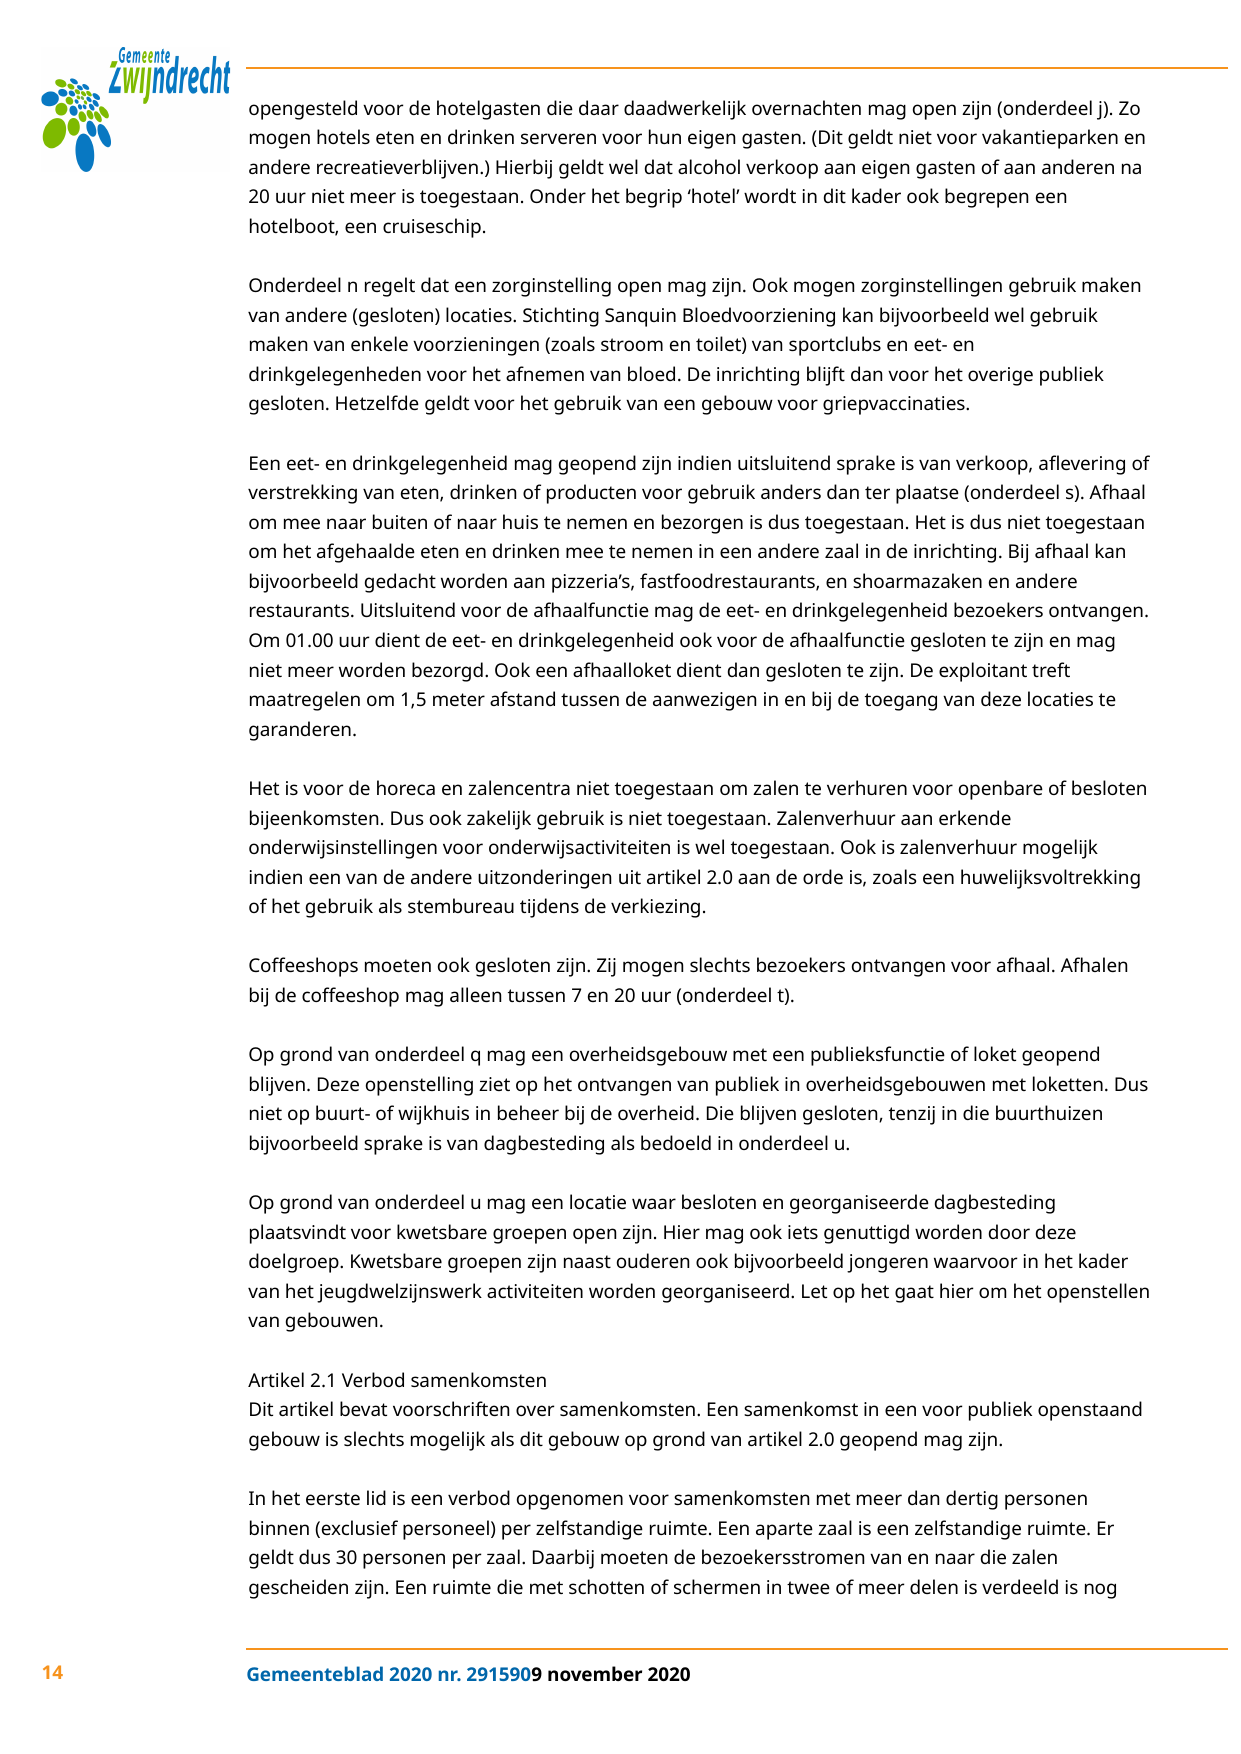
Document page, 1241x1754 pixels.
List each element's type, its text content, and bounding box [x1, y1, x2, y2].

text Op grond van onderdeel q mag een overheidsgebouw met een publieksfunctie of loket geopend blijven. Deze openstelling ziet op het ontvangen van publiek in overheidsgebouwen met loketten. Dus niet op buurt- of wijkhuis in beheer bij de overheid. Die blijven gesloten, tenzij in die buurthuizen bijvoorbeeld sprake is van dagbesteding als bedoeld in onderdeel u. [248, 1041, 1152, 1156]
text Op grond van onderdeel u mag een locatie waar besloten en georganiseerde dagbesteding plaatsvindt voor kwetsbare groepen open zijn. Hier mag ook iets genuttigd worden door deze doelgroep. Kwetsbare groepen zijn naast ouderen ook bijvoorbeeld jongeren waarvoor in het kader van het jeugdwelzijnswerk activiteiten worden georganiseerd. Let op het gaat hier om het openstellen van gebouwen. [248, 1189, 1152, 1333]
text Artikel 2.1 Verbod samenkomsten [248, 1367, 1152, 1393]
text Dit artikel bevat voorschriften over samenkomsten. Een samenkomst in een voor publiek openstaand gebouw is slechts mogelijk als dit gebouw op grond van artikel 2.0 geopend mag zijn. [248, 1396, 1152, 1452]
text Coffeeshops moeten ook gesloten zijn. Zij mogen slechts bezoekers ontvangen voor afhaal. Afhalen bij de coffeeshop mag alleen tussen 7 en 20 uur (onderdeel t). [248, 953, 1152, 1008]
text In het eerste lid is een verbod opgenomen voor samenkomsten met meer dan dertig personen binnen (exclusief personeel) per zelfstandige ruimte. Een aparte zaal is een zelfstandige ruimte. Er geldt dus 30 personen per zaal. Daarbij moeten de bezoekersstromen van en naar die zalen gescheiden zijn. Een ruimte die met schotten of schermen in twee of meer delen is verdeeld is nog [248, 1485, 1152, 1600]
text Het is voor de horeca en zalencentra niet toegestaan om zalen te verhuren voor openbare of besloten bijeenkomsten. Dus ook zakelijk gebruik is niet toegestaan. Zalenverhuur aan erkende onderwijsinstellingen voor onderwijsactiviteiten is wel toegestaan. Ook is zalenverhuur mogelijk indien een van de andere uitzonderingen uit artikel 2.0 aan de orde is, zoals een huwelijksvoltrekking of het gebruik als stembureau tijdens de verkiezing. [248, 775, 1152, 919]
picture [41, 47, 231, 172]
text Onderdeel n regelt dat een zorginstelling open mag zijn. Ook mogen zorginstellingen gebruik maken van andere (gesloten) locaties. Stichting Sanquin Bloedvoorziening kan bijvoorbeeld wel gebruik maken van enkele voorzieningen (zoals stroom en toilet) van sportclubs en eet- en drinkgelegenheden voor het afnemen van bloed. De inrichting blijft dan voor het overige publiek gesloten. Hetzelfde geldt voor het gebruik van een gebouw voor griepvaccinaties. [248, 272, 1152, 416]
text Een eet- en drinkgelegenheid mag geopend zijn indien uitsluitend sprake is van verkoop, aflevering of verstrekking van eten, drinken of producten voor gebruik anders dan ter plaatse (onderdeel s). Afhaal om mee naar buiten of naar huis te nemen en bezorgen is dus toegestaan. Het is dus niet toegestaan om het afgehaalde eten en drinken mee te nemen in een andere zaal in de inrichting. Bij afhaal kan bijvoorbeeld gedacht worden aan pizzeria’s, fastfoodrestaurants, en shoarmazaken en andere restaurants. Uitsluitend voor de afhaalfunctie mag de eet- en drinkgelegenheid bezoekers ontvangen. Om 01.00 uur dient de eet- en drinkgelegenheid ook voor de afhaalfunctie gesloten te zijn en mag niet meer worden bezorgd. Ook een afhaalloket dient dan gesloten te zijn. De exploitant treft maatregelen om 1,5 meter afstand tussen de aanwezigen in en bij de toegang van deze locaties te garanderen. [248, 450, 1152, 742]
text opengesteld voor de hotelgasten die daar daadwerkelijk overnachten mag open zijn (onderdeel j). Zo mogen hotels eten en drinken serveren voor hun eigen gasten. (Dit geldt niet voor vakantieparken en andere recreatieverblijven.) Hierbij geldt wel dat alcohol verkoop aan eigen gasten of aan anderen na 20 uur niet meer is toegestaan. Onder het begrip ‘hotel’ wordt in dit kader ook begrepen een hotelboot, een cruiseschip. [248, 95, 1152, 239]
